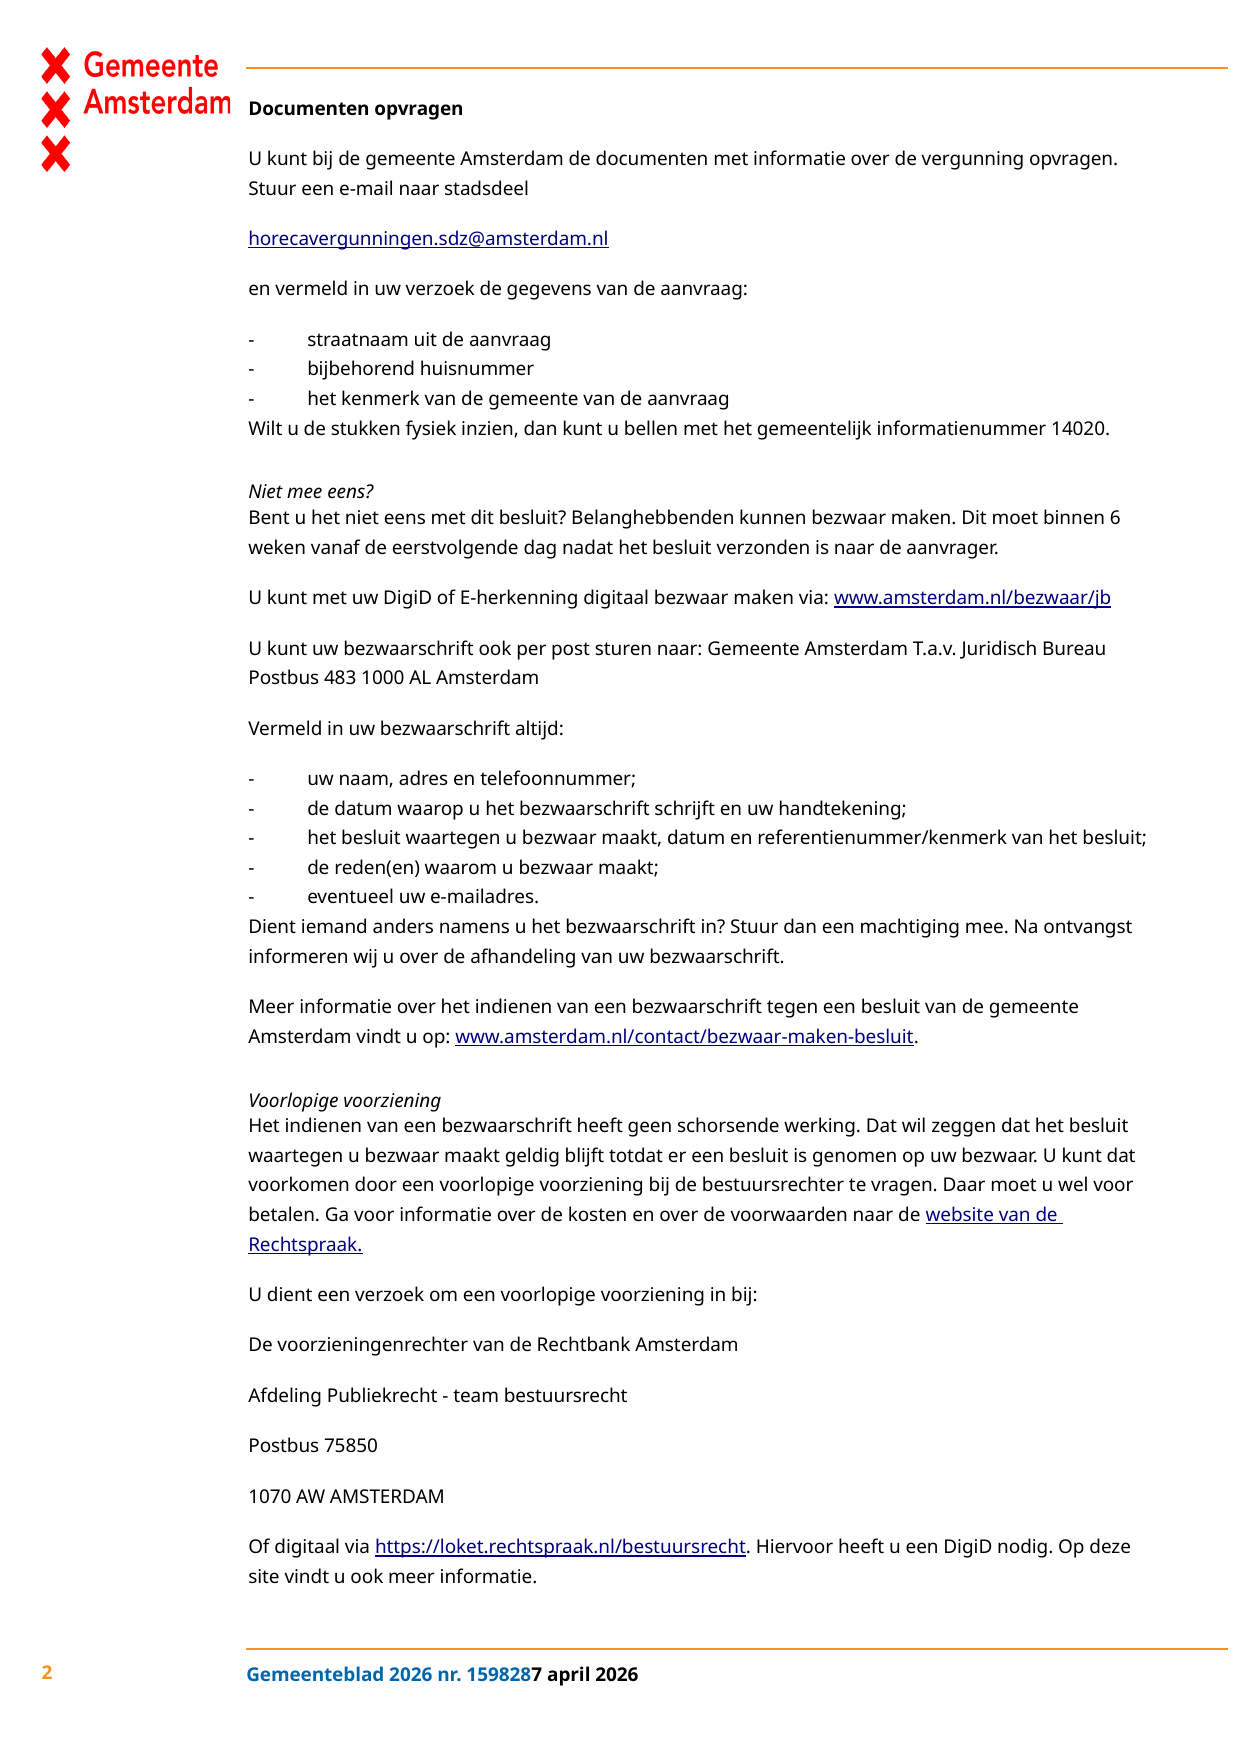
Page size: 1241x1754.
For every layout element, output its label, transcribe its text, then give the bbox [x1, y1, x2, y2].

list het besluit waartegen u bezwaar maakt, datum en referentienummer/kenmerk van het besluit; [248, 824, 1152, 850]
text Vermeld in uw bezwaarschrift altijd: [248, 715, 1152, 741]
picture [41, 47, 231, 172]
text Dient iemand anders namens u het bezwaarschrift in? Stuur dan een machtiging mee. Na ontvangst informeren wij u over de afhandeling van uw bezwaarschrift. [248, 913, 1152, 968]
text U kunt met uw DigiD of E-herkenning digitaal bezwaar maken via: www.amsterdam.nl/bezwaar/jb [248, 584, 1152, 610]
list de reden(en) waarom u bezwaar maakt; [248, 854, 1152, 880]
list bijbehorend huisnummer [248, 356, 1152, 381]
text Of digitaal via https://loket.rechtspraak.nl/bestuursrecht. Hiervoor heeft u een DigiD nodig. Op deze site vindt u ook meer informatie. [248, 1533, 1152, 1589]
text Postbus 75850 [248, 1432, 1152, 1458]
text Meer informatie over het indienen van een bezwaarschrift tegen een besluit van de gemeente Amsterdam vindt u op: www.amsterdam.nl/contact/bezwaar-maken-besluit. [248, 993, 1152, 1048]
text 1070 AW AMSTERDAM [248, 1483, 1152, 1509]
list uw naam, adres en telefoonnummer; [248, 765, 1152, 791]
list eventueel uw e-mailadres. [248, 884, 1152, 909]
text Documenten opvragen [248, 95, 1152, 121]
text en vermeld in uw verzoek de gegevens van de aanvraag: [248, 276, 1152, 301]
text Voorlopige voorziening [248, 1087, 1152, 1112]
text Niet mee eens? [248, 479, 1152, 504]
text U kunt bij de gemeente Amsterdam de documenten met informatie over de vergunning opvragen. Stuur een e-mail naar stadsdeel [248, 145, 1152, 201]
list het kenmerk van de gemeente van de aanvraag [248, 385, 1152, 411]
list straatnaam uit de aanvraag [248, 326, 1152, 352]
text horecavergunningen.sdz@amsterdam.nl [248, 225, 1152, 251]
list de datum waarop u het bezwaarschrift schrijft en uw handtekening; [248, 795, 1152, 821]
text Afdeling Publiekrecht - team bestuursrecht [248, 1382, 1152, 1408]
text De voorzieningenrechter van de Rechtbank Amsterdam [248, 1332, 1152, 1357]
text Wilt u de stukken fysiek inzien, dan kunt u bellen met het gemeentelijk informatienummer 14020. [248, 415, 1152, 441]
text U dient een verzoek om een voorlopige voorziening in bij: [248, 1281, 1152, 1307]
text U kunt uw bezwaarschrift ook per post sturen naar: Gemeente Amsterdam T.a.v. Juridisch Bureau Postbus 483 1000 AL Amsterdam [248, 635, 1152, 690]
text Het indienen van een bezwaarschrift heeft geen schorsende werking. Dat wil zeggen dat het besluit waartegen u bezwaar maakt geldig blijft totdat er een besluit is genomen op uw bezwaar. U kunt dat voorkomen door een voorlopige voorziening bij de bestuursrechter te vragen. Daar moet u wel voor betalen. Ga voor informatie over de kosten en over de voorwaarden naar de website van de Rechtspraak. [248, 1112, 1152, 1257]
text Bent u het niet eens met dit besluit? Belanghebbenden kunnen bezwaar maken. Dit moet binnen 6 weken vanaf de eerstvolgende dag nadat het besluit verzonden is naar de aanvrager. [248, 504, 1152, 560]
